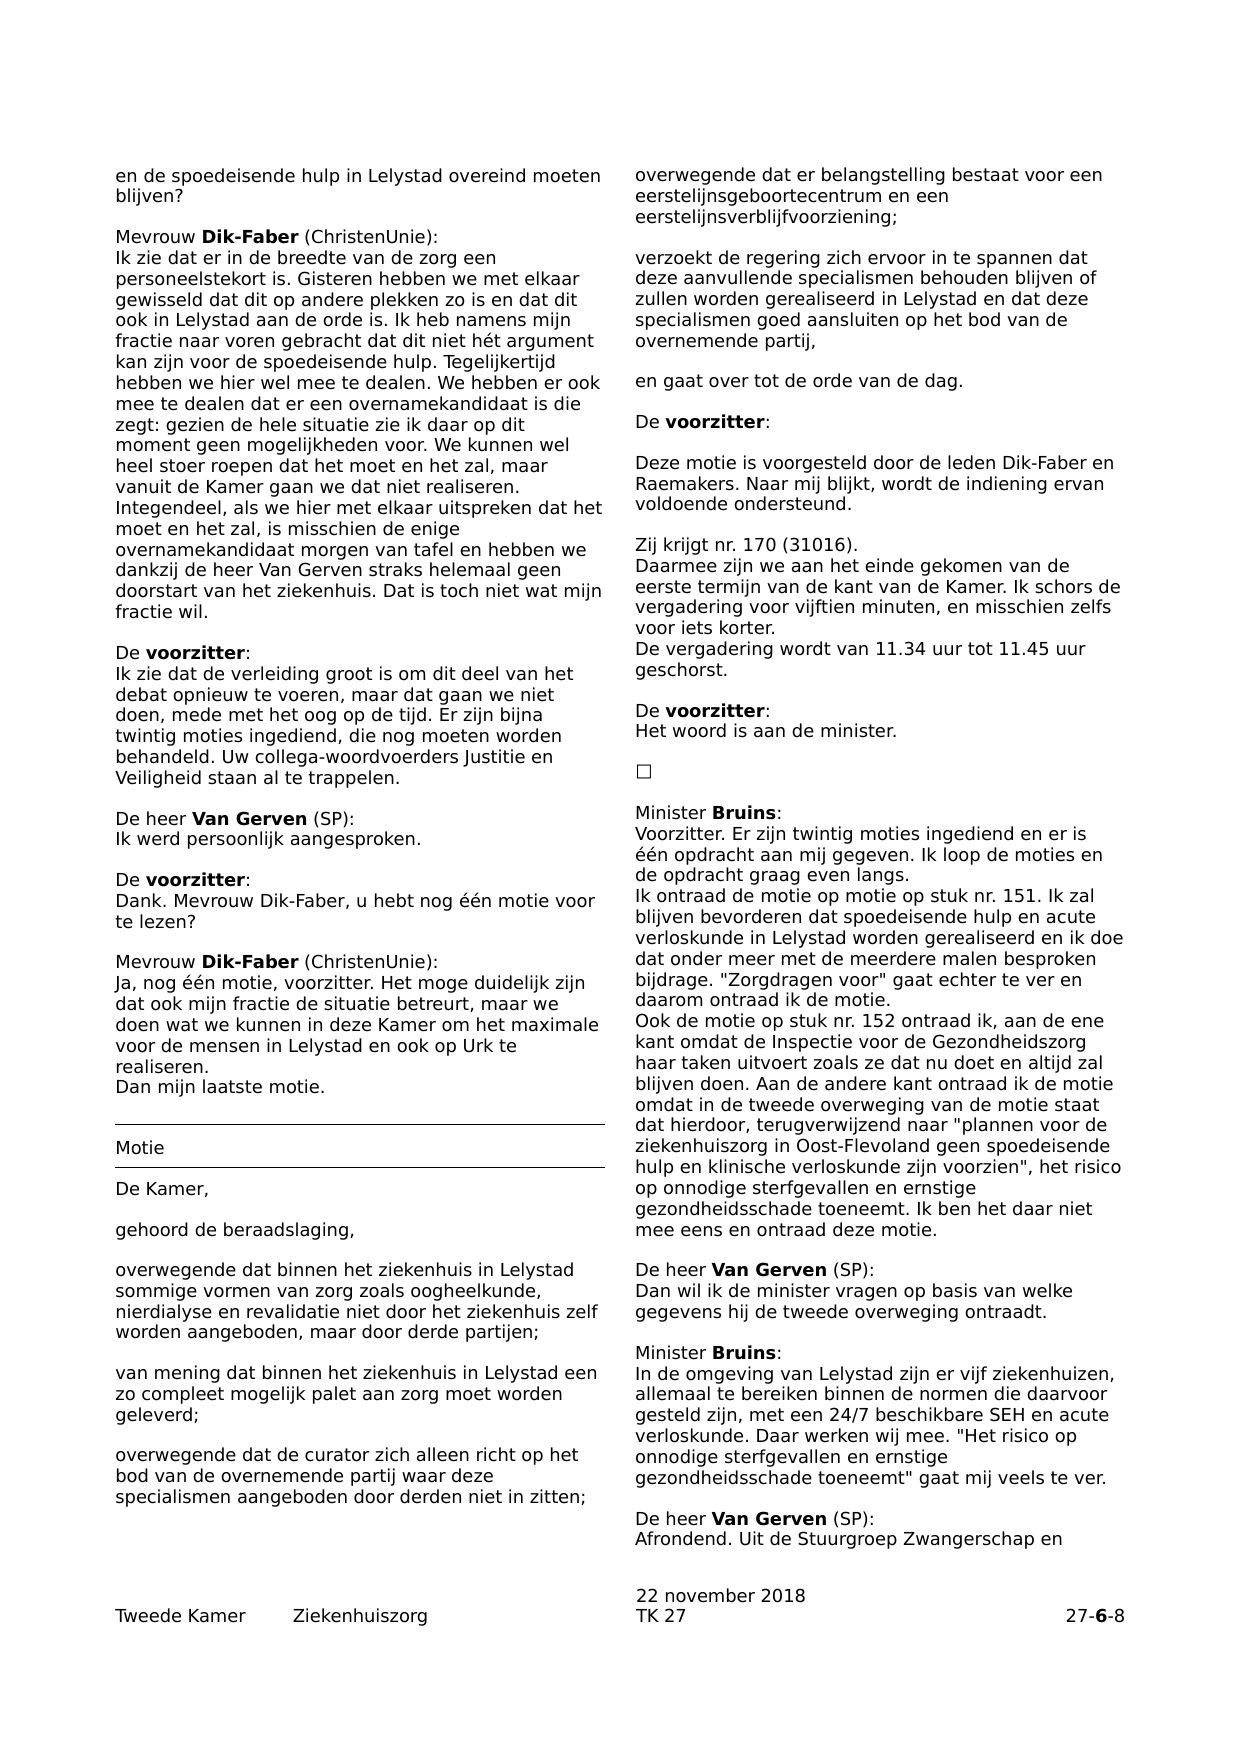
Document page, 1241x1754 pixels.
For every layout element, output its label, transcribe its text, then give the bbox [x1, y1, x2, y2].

text De vergadering wordt van 11.34 uur tot 11.45 uur geschorst. [635, 639, 1125, 681]
text Daarmee zijn we aan het einde gekomen van de eerste termijn van de kant van de Kamer. Ik schors de vergadering voor vijftien minuten, en misschien zelfs voor iets korter. [635, 556, 1125, 639]
text De heer Van Gerven (SP): [635, 1508, 1125, 1529]
text Dank. Mevrouw Dik-Faber, u hebt nog één motie voor te lezen? [115, 891, 605, 932]
text Voorzitter. Er zijn twintig moties ingediend en er is één opdracht aan mij gegeven. Ik loop de moties en de opdracht graag even langs. [635, 823, 1125, 886]
text De Kamer, [115, 1179, 605, 1199]
text Ik zie dat er in de breedte van de zorg een personeelstekort is. Gisteren hebben we met elkaar gewisseld dat dit op andere plekken zo is en dat dit ook in Lelystad aan de orde is. Ik heb namens mijn fractie naar voren gebracht dat dit niet hét argument kan zijn voor de spoedeisende hulp. Tegelijkertijd hebben we hier wel mee te dealen. We hebben er ook mee te dealen dat er een overnamekandidaat is die zegt: gezien de hele situatie zie ik daar op dit moment geen mogelijkheden voor. We kunnen wel heel stoer roepen dat het moet en het zal, maar vanuit de Kamer gaan we dat niet realiseren. Integendeel, als we hier met elkaar uitspreken dat het moet en het zal, is misschien de enige overnamekandidaat morgen van tafel en hebben we dankzij de heer Van Gerven straks helemaal geen doorstart van het ziekenhuis. Dat is toch niet wat mijn fractie wil. [115, 248, 605, 623]
text De heer Van Gerven (SP): [115, 808, 605, 829]
text Dan wil ik de minister vragen op basis van welke gegevens hij de tweede overweging ontraadt. [635, 1281, 1125, 1323]
text Dan mijn laatste motie. [115, 1077, 605, 1098]
text De voorzitter: [635, 412, 1125, 433]
text Ik zie dat de verleiding groot is om dit deel van het debat opnieuw te voeren, maar dat gaan we niet doen, mede met het oog op de tijd. Er zijn bijna twintig moties ingediend, die nog moeten worden behandeld. Uw collega-woordvoerders Justitie en Veiligheid staan al te trappelen. [115, 663, 605, 788]
text van mening dat binnen het ziekenhuis in Lelystad een zo compleet mogelijk palet aan zorg moet worden geleverd; [115, 1363, 605, 1425]
text en gaat over tot de orde van de dag. [635, 371, 1125, 392]
text De voorzitter: [115, 643, 605, 663]
text Minister Bruins: [635, 1343, 1125, 1363]
text Motie [115, 1138, 605, 1159]
text verzoekt de regering zich ervoor in te spannen dat deze aanvullende specialismen behouden blijven of zullen worden gerealiseerd in Lelystad en dat deze specialismen goed aansluiten op het bod van de overnemende partij, [635, 247, 1125, 351]
text De heer Van Gerven (SP): [635, 1260, 1125, 1281]
text Minister Bruins: [635, 803, 1125, 823]
text Mevrouw Dik-Faber (ChristenUnie): [115, 952, 605, 973]
text Ja, nog één motie, voorzitter. Het moge duidelijk zijn dat ook mijn fractie de situatie betreurt, maar we doen wat we kunnen in deze Kamer om het maximale voor de mensen in Lelystad en ook op Urk te realiseren. [115, 973, 605, 1077]
text ⬜ [635, 762, 1125, 783]
text gehoord de beraadslaging, [115, 1219, 605, 1240]
text De voorzitter: [635, 701, 1125, 721]
text Ook de motie op stuk nr. 152 ontraad ik, aan de ene kant omdat de Inspectie voor de Gezondheidszorg haar taken uitvoert zoals ze dat nu doet en altijd zal blijven doen. Aan de andere kant ontraad ik de motie omdat in de tweede overweging van de motie staat dat hierdoor, terugverwijzend naar "plannen voor de ziekenhuiszorg in Oost-Flevoland geen spoedeisende hulp en klinische verloskunde zijn voorzien", het risico op onnodige sterfgevallen en ernstige gezondheidsschade toeneemt. Ik ben het daar niet mee eens en ontraad deze motie. [635, 1011, 1125, 1240]
text Het woord is aan de minister. [635, 721, 1125, 742]
text In de omgeving van Lelystad zijn er vijf ziekenhuizen, allemaal te bereiken binnen de normen die daarvoor gesteld zijn, met een 24/7 beschikbare SEH en acute verloskunde. Daar werken wij mee. "Het risico op onnodige sterfgevallen en ernstige gezondheidsschade toeneemt" gaat mij veels te ver. [635, 1363, 1125, 1488]
text De voorzitter: [115, 870, 605, 891]
text Ik ontraad de motie op motie op stuk nr. 151. Ik zal blijven bevorderen dat spoedeisende hulp en acute verloskunde in Lelystad worden gerealiseerd en ik doe dat onder meer met de meerdere malen besproken bijdrage. "Zorgdragen voor" gaat echter te ver en daarom ontraad ik de motie. [635, 886, 1125, 1011]
text Zij krijgt nr. 170 (31016). [635, 535, 1125, 556]
text Mevrouw Dik-Faber (ChristenUnie): [115, 227, 605, 248]
text overwegende dat binnen het ziekenhuis in Lelystad sommige vormen van zorg zoals oogheelkunde, nierdialyse en revalidatie niet door het ziekenhuis zelf worden aangeboden, maar door derde partijen; [115, 1260, 605, 1343]
text overwegende dat de curator zich alleen richt op het bod van de overnemende partij waar deze specialismen aangeboden door derden niet in zitten; [115, 1445, 605, 1507]
text Ik werd persoonlijk aangesproken. [115, 829, 605, 850]
text Deze motie is voorgesteld door de leden Dik-Faber en Raemakers. Naar mij blijkt, wordt de indiening ervan voldoende ondersteund. [635, 453, 1125, 515]
text en de spoedeisende hulp in Lelystad overeind moeten blijven? [115, 165, 605, 207]
text overwegende dat er belangstelling bestaat voor een eerstelijnsgeboortecentrum en een eerstelijnsverblijfvoorziening; [635, 165, 1125, 227]
text Afrondend. Uit de Stuurgroep Zwangerschap en [635, 1529, 1125, 1550]
